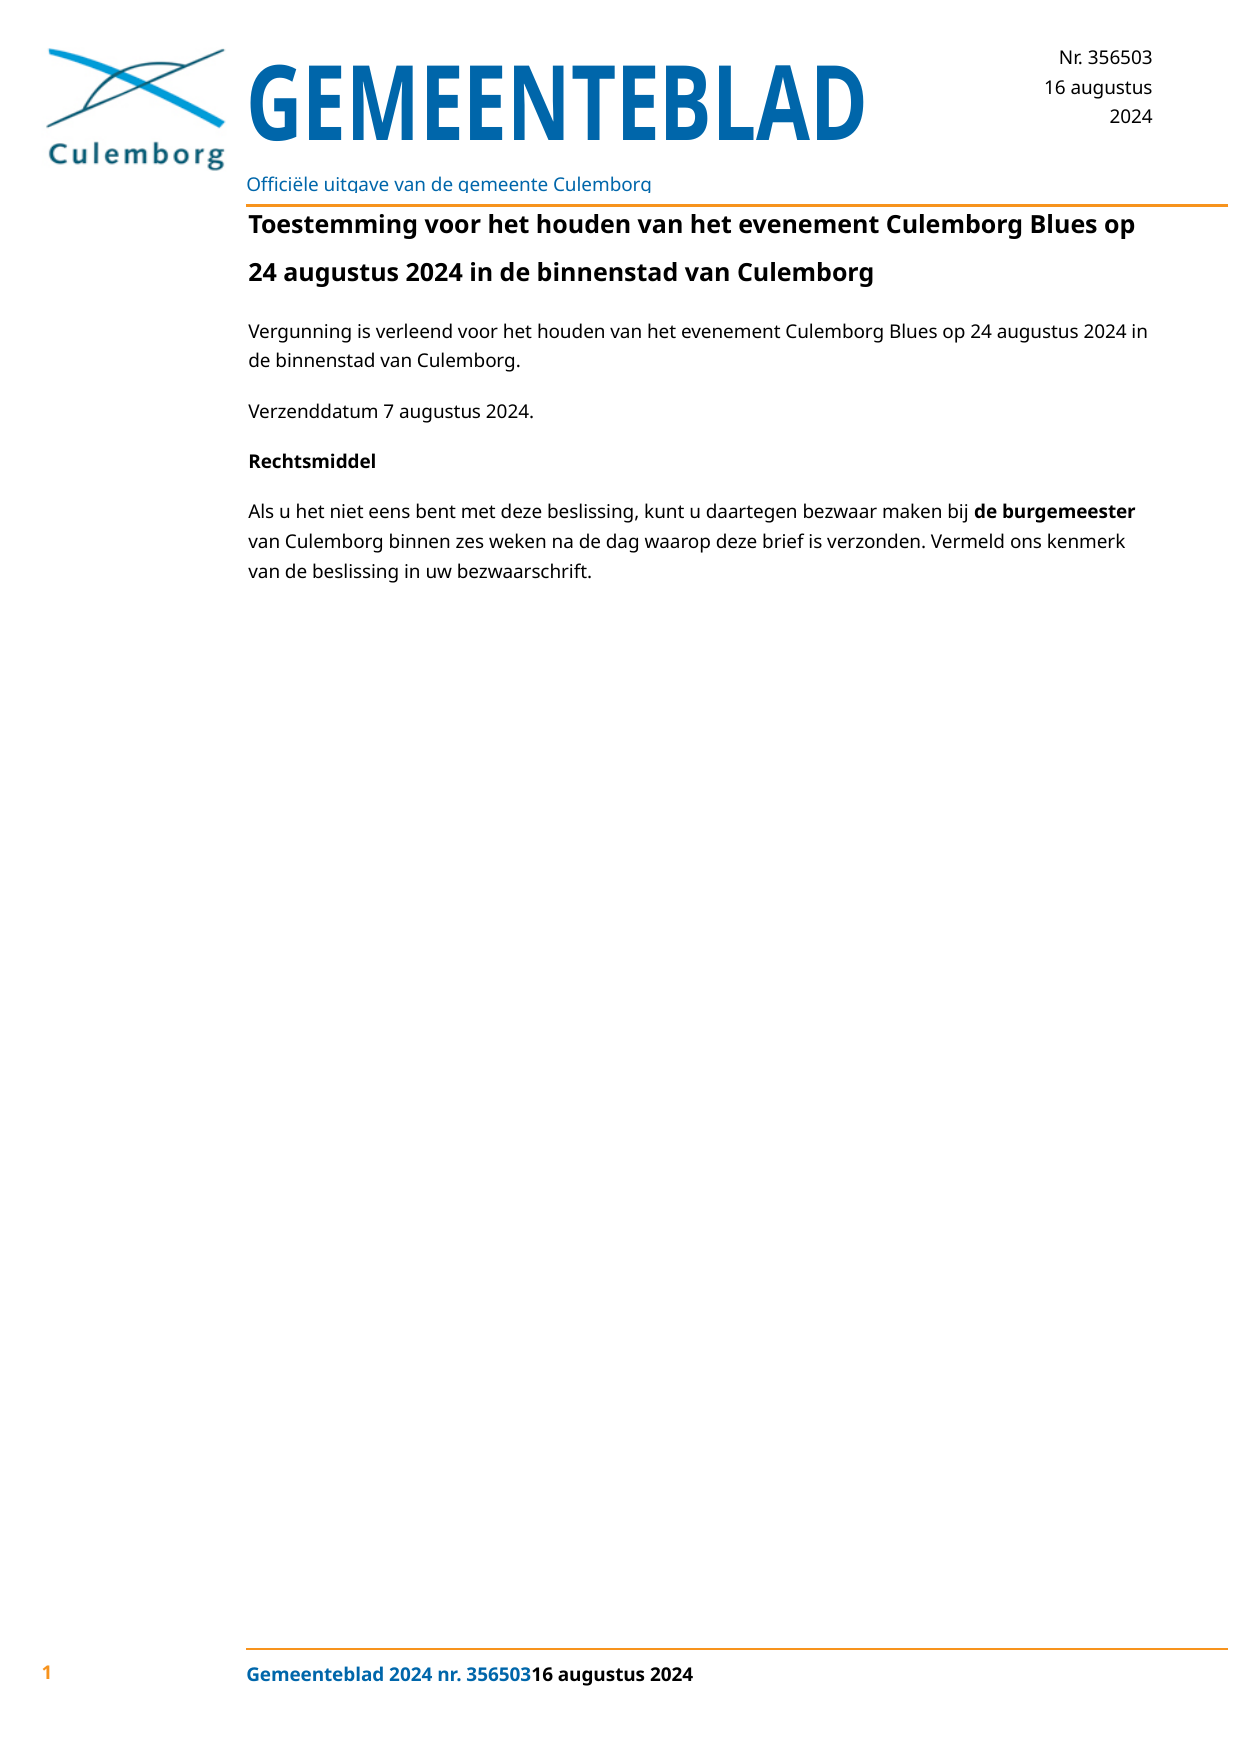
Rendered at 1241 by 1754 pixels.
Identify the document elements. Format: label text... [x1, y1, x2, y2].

text Rechtsmiddel [248, 448, 1152, 474]
picture [41, 47, 231, 172]
text Als u het niet eens bent met deze beslissing, kunt u daartegen bezwaar maken bij de burgemeester van Culemborg binnen zes weken na de dag waarop deze brief is verzonden. Vermeld ons kenmerk van de beslissing in uw bezwaarschrift. [248, 499, 1152, 584]
text Vergunning is verleend voor het houden van het evenement Culemborg Blues op 24 augustus 2024 in de binnenstad van Culemborg. [248, 318, 1152, 373]
text Toestemming voor het houden van het evenement Culemborg Blues op 24 augustus 2024 in de binnenstad van Culemborg [248, 207, 1152, 288]
text Verzenddatum 7 augustus 2024. [248, 398, 1152, 424]
